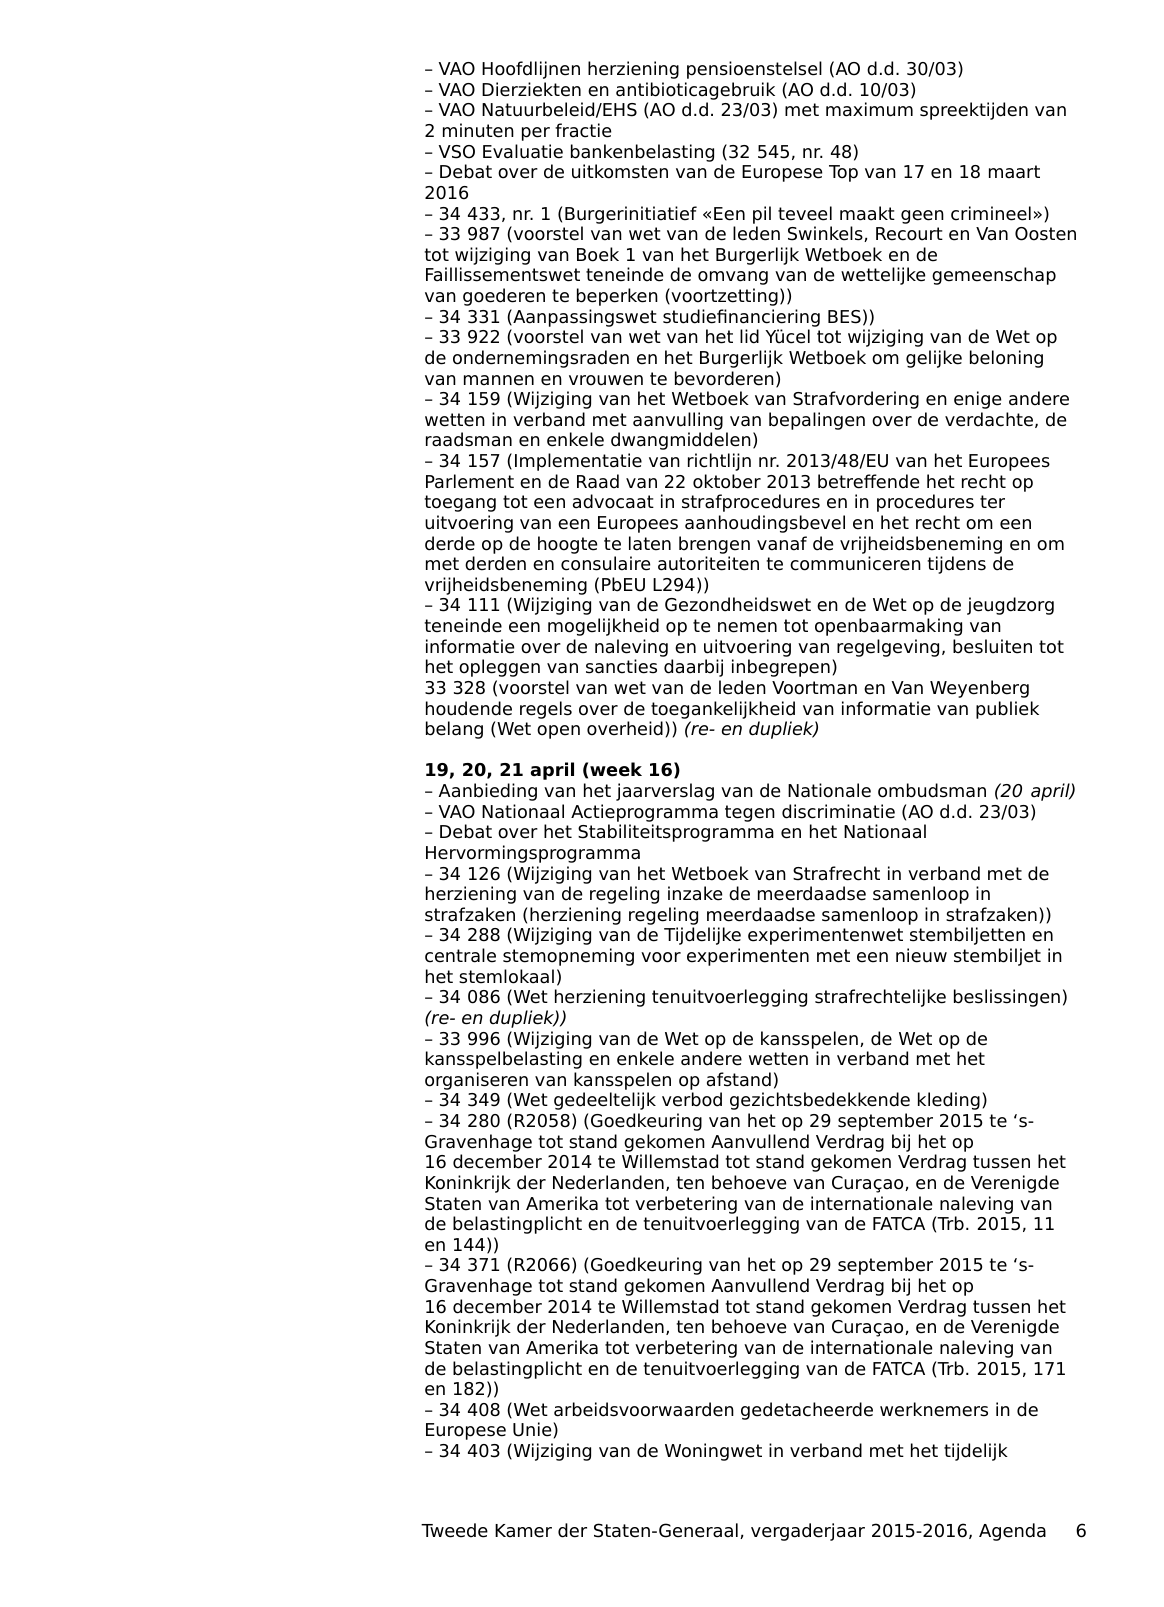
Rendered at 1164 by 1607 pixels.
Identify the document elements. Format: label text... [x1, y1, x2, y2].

table_cell [401, 1441, 418, 1462]
table_cell [401, 925, 418, 987]
table_cell – VAO Dierziekten en antibioticagebruik (AO d.d. 10/03) [418, 80, 1087, 100]
table_cell – Debat over de uitkomsten van de Europese Top van 17 en 18 maart 2016 [418, 162, 1087, 203]
table_cell [77, 327, 401, 389]
table_cell – 34 403 (Wijziging van de Woningwet in verband met het tijdelijk [418, 1441, 1087, 1462]
table_cell [77, 59, 401, 80]
table_cell [77, 925, 401, 987]
table_cell [401, 162, 418, 203]
table_cell [401, 822, 418, 863]
table_cell [77, 1400, 401, 1441]
table_cell [401, 142, 418, 162]
table_cell – 34 331 (Aanpassingswet studiefinanciering BES)) [418, 307, 1087, 327]
table_cell 33 328 (voorstel van wet van de leden Voortman en Van Weyenberg houdende regels over de toegankelijkheid van informatie van publiek belang (Wet open overheid)) (re- en dupliek) [418, 678, 1087, 740]
table_cell [401, 760, 418, 781]
table_cell [401, 595, 418, 678]
table_cell [401, 80, 418, 100]
table_cell [77, 1441, 401, 1462]
table_cell [77, 162, 401, 203]
table_cell [401, 781, 418, 802]
table_cell – VAO Hoofdlijnen herziening pensioenstelsel (AO d.d. 30/03) [418, 59, 1087, 80]
table_cell – 34 408 (Wet arbeidsvoorwaarden gedetacheerde werknemers in de Europese Unie) [418, 1400, 1087, 1441]
table_cell – VSO Evaluatie bankenbelasting (32 545, nr. 48) [418, 142, 1087, 162]
table_cell [401, 224, 418, 307]
table_cell [401, 1029, 418, 1090]
table_cell [77, 100, 401, 142]
table_cell – 34 433, nr. 1 (Burgerinitiatief «Een pil teveel maakt geen crimineel») [418, 204, 1087, 224]
table_cell [77, 781, 401, 802]
table_cell – 34 349 (Wet gedeeltelijk verbod gezichtsbedekkende kleding) [418, 1090, 1087, 1111]
table_cell [401, 864, 418, 925]
table_cell – 34 280 (R2058) (Goedkeuring van het op 29 september 2015 te ‘s-Gravenhage tot stand gekomen Aanvullend Verdrag bij het op 16 december 2014 te Willemstad tot stand gekomen Verdrag tussen het Koninkrijk der Nederlanden, ten behoeve van Curaçao, en de Verenigde Staten van Amerika tot verbetering van de internationale naleving van de belastingplicht en de tenuitvoerlegging van de FATCA (Trb. 2015, 11 en 144)) [418, 1111, 1087, 1255]
table_cell [401, 1111, 418, 1255]
table_cell [77, 740, 401, 760]
table_cell [77, 802, 401, 822]
table_cell [77, 204, 401, 224]
table_cell – Debat over het Stabiliteitsprogramma en het Nationaal Hervormingsprogramma [418, 822, 1087, 863]
table_cell [77, 760, 401, 781]
table_cell [401, 1400, 418, 1441]
table_cell [77, 987, 401, 1028]
table_cell – VAO Natuurbeleid/EHS (AO d.d. 23/03) met maximum spreektijden van 2 minuten per fractie [418, 100, 1087, 142]
table_cell [401, 100, 418, 142]
table_cell [401, 740, 418, 760]
table_cell – 34 157 (Implementatie van richtlijn nr. 2013/48/EU van het Europees Parlement en de Raad van 22 oktober 2013 betreffende het recht op toegang tot een advocaat in strafprocedures en in procedures ter uitvoering van een Europees aanhoudingsbevel en het recht om een derde op de hoogte te laten brengen vanaf de vrijheidsbeneming en om met derden en consulaire autoriteiten te communiceren tijdens de vrijheidsbeneming (PbEU L294)) [418, 451, 1087, 595]
table_cell [77, 822, 401, 863]
table_cell [77, 1090, 401, 1111]
table_cell – VAO Nationaal Actieprogramma tegen discriminatie (AO d.d. 23/03) [418, 802, 1087, 822]
table_cell [77, 224, 401, 307]
table_cell [77, 864, 401, 925]
table_cell – 34 126 (Wijziging van het Wetboek van Strafrecht in verband met de herziening van de regeling inzake de meerdaadse samenloop in strafzaken (herziening regeling meerdaadse samenloop in strafzaken)) [418, 864, 1087, 925]
table_cell – Aanbieding van het jaarverslag van de Nationale ombudsman (20 april) [418, 781, 1087, 802]
table_cell – 34 159 (Wijziging van het Wetboek van Strafvordering en enige andere wetten in verband met aanvulling van bepalingen over de verdachte, de raadsman en enkele dwangmiddelen) [418, 389, 1087, 451]
table_cell – 33 922 (voorstel van wet van het lid Yücel tot wijziging van de Wet op de ondernemingsraden en het Burgerlijk Wetboek om gelijke beloning van mannen en vrouwen te bevorderen) [418, 327, 1087, 389]
table_cell – 34 111 (Wijziging van de Gezondheidswet en de Wet op de jeugdzorg teneinde een mogelijkheid op te nemen tot openbaarmaking van informatie over de naleving en uitvoering van regelgeving, besluiten tot het opleggen van sancties daarbij inbegrepen) [418, 595, 1087, 678]
table_cell [77, 678, 401, 740]
table_cell [77, 80, 401, 100]
table_cell 19, 20, 21 april (week 16) [418, 760, 1087, 781]
table_cell [77, 142, 401, 162]
table_cell – 34 288 (Wijziging van de Tijdelijke experimentenwet stembiljetten en centrale stemopneming voor experimenten met een nieuw stembiljet in het stemlokaal) [418, 925, 1087, 987]
table_cell [401, 307, 418, 327]
table_cell [77, 595, 401, 678]
table_cell [401, 1255, 418, 1400]
table_cell [401, 59, 418, 80]
table_cell [401, 389, 418, 451]
table_cell [401, 327, 418, 389]
table_cell [401, 204, 418, 224]
table_cell – 33 996 (Wijziging van de Wet op de kansspelen, de Wet op de kansspelbelasting en enkele andere wetten in verband met het organiseren van kansspelen op afstand) [418, 1029, 1087, 1090]
table_cell [418, 740, 1087, 760]
table_cell [401, 802, 418, 822]
table_cell [77, 451, 401, 595]
table_cell [401, 1090, 418, 1111]
table_cell [77, 1029, 401, 1090]
table_cell [77, 1255, 401, 1400]
table_cell [77, 307, 401, 327]
table_cell [401, 678, 418, 740]
table_cell – 33 987 (voorstel van wet van de leden Swinkels, Recourt en Van Oosten tot wijziging van Boek 1 van het Burgerlijk Wetboek en de Faillissementswet teneinde de omvang van de wettelijke gemeenschap van goederen te beperken (voortzetting)) [418, 224, 1087, 307]
table_cell [401, 987, 418, 1028]
table_cell – 34 086 (Wet herziening tenuitvoerlegging strafrechtelijke beslissingen) (re- en dupliek)) [418, 987, 1087, 1028]
table_cell – 34 371 (R2066) (Goedkeuring van het op 29 september 2015 te ‘s-Gravenhage tot stand gekomen Aanvullend Verdrag bij het op 16 december 2014 te Willemstad tot stand gekomen Verdrag tussen het Koninkrijk der Nederlanden, ten behoeve van Curaçao, en de Verenigde Staten van Amerika tot verbetering van de internationale naleving van de belastingplicht en de tenuitvoerlegging van de FATCA (Trb. 2015, 171 en 182)) [418, 1255, 1087, 1400]
table_cell [401, 451, 418, 595]
table_cell [77, 389, 401, 451]
table_cell [77, 1111, 401, 1255]
